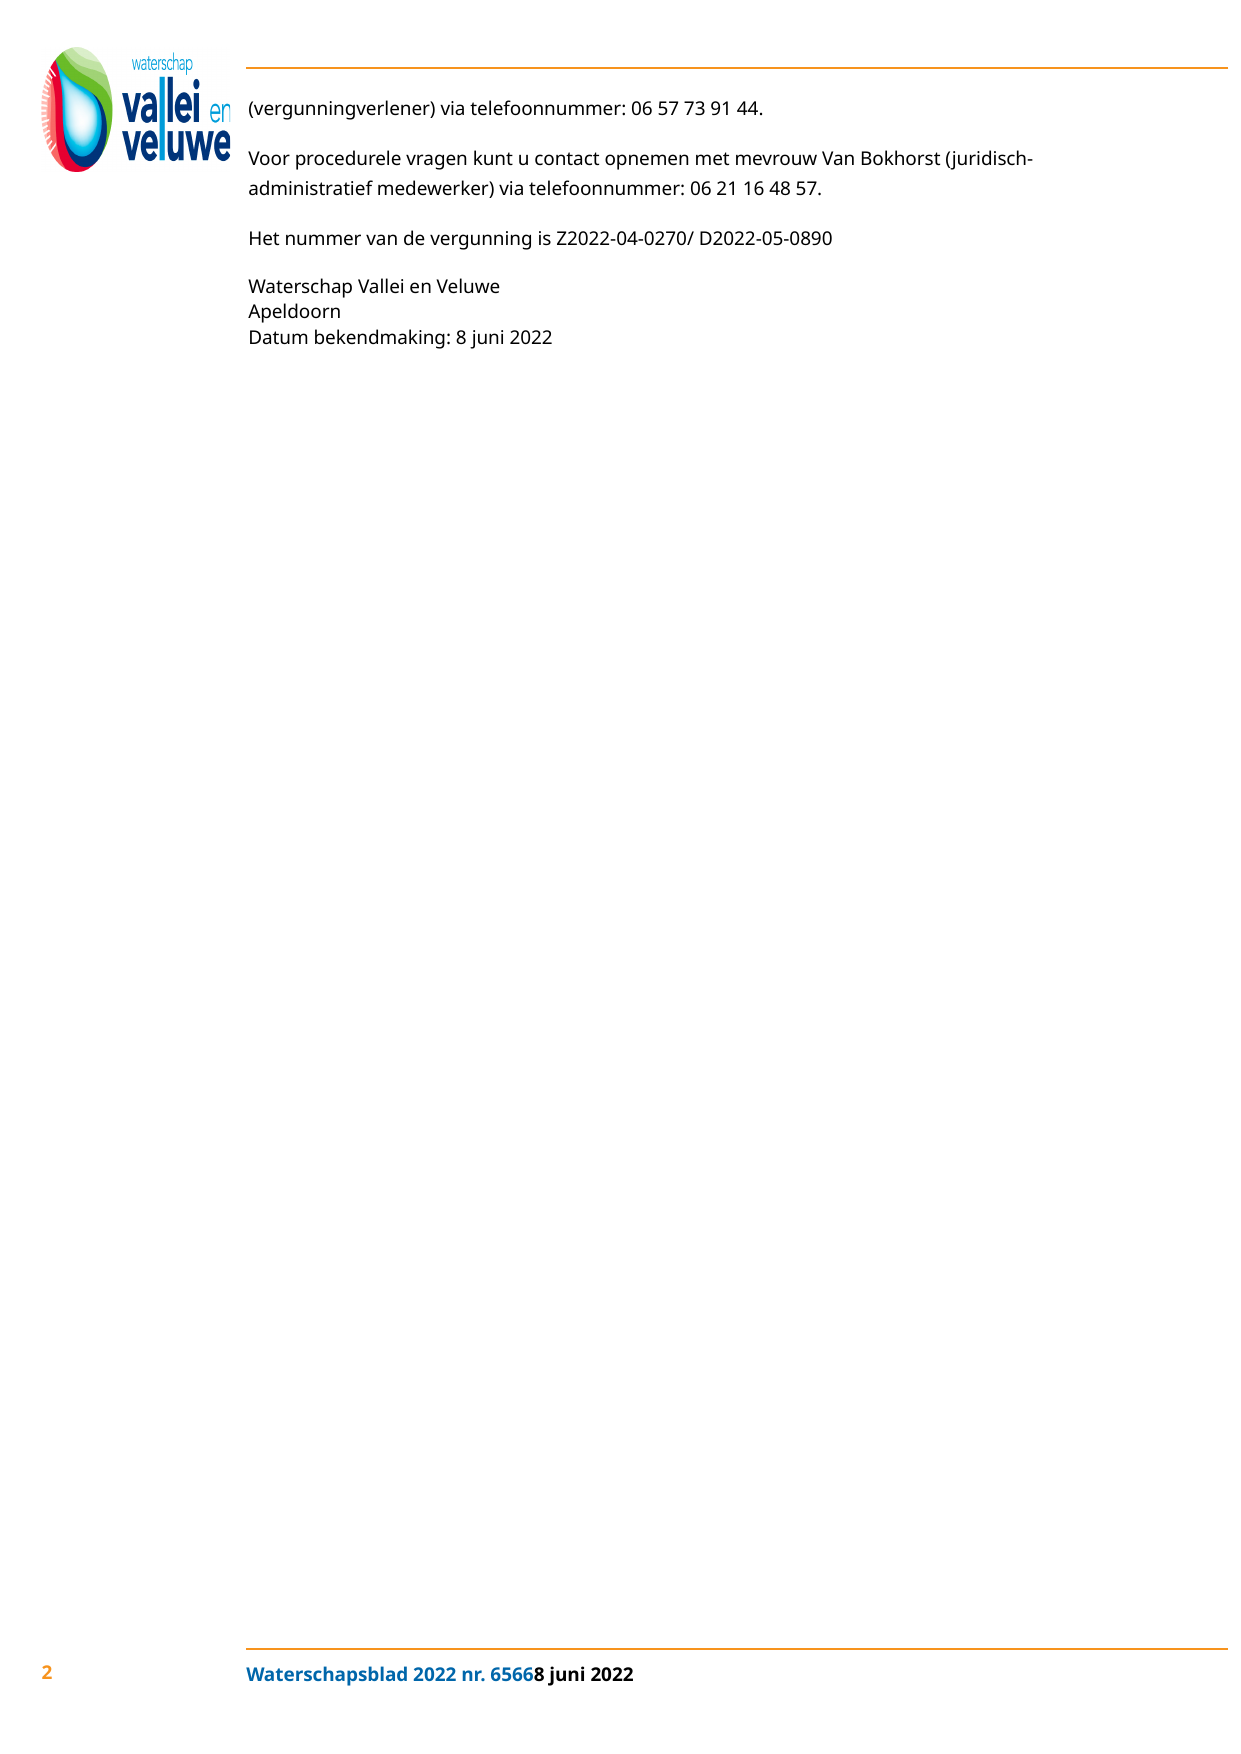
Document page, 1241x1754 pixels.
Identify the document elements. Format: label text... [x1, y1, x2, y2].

text Apeldoorn [248, 299, 1152, 324]
text Datum bekendmaking: 8 juni 2022 [248, 324, 1152, 350]
text Voor procedurele vragen kunt u contact opnemen met mevrouw Van Bokhorst (juridisch-administratief medewerker) via telefoonnummer: 06 21 16 48 57. [248, 145, 1152, 201]
text Waterschap Vallei en Veluwe [248, 273, 1152, 299]
text Het nummer van de vergunning is Z2022-04-0270/ D2022-05-0890 [248, 225, 1152, 251]
picture [41, 47, 231, 172]
text (vergunningverlener) via telefoonnummer: 06 57 73 91 44. [248, 95, 1152, 121]
